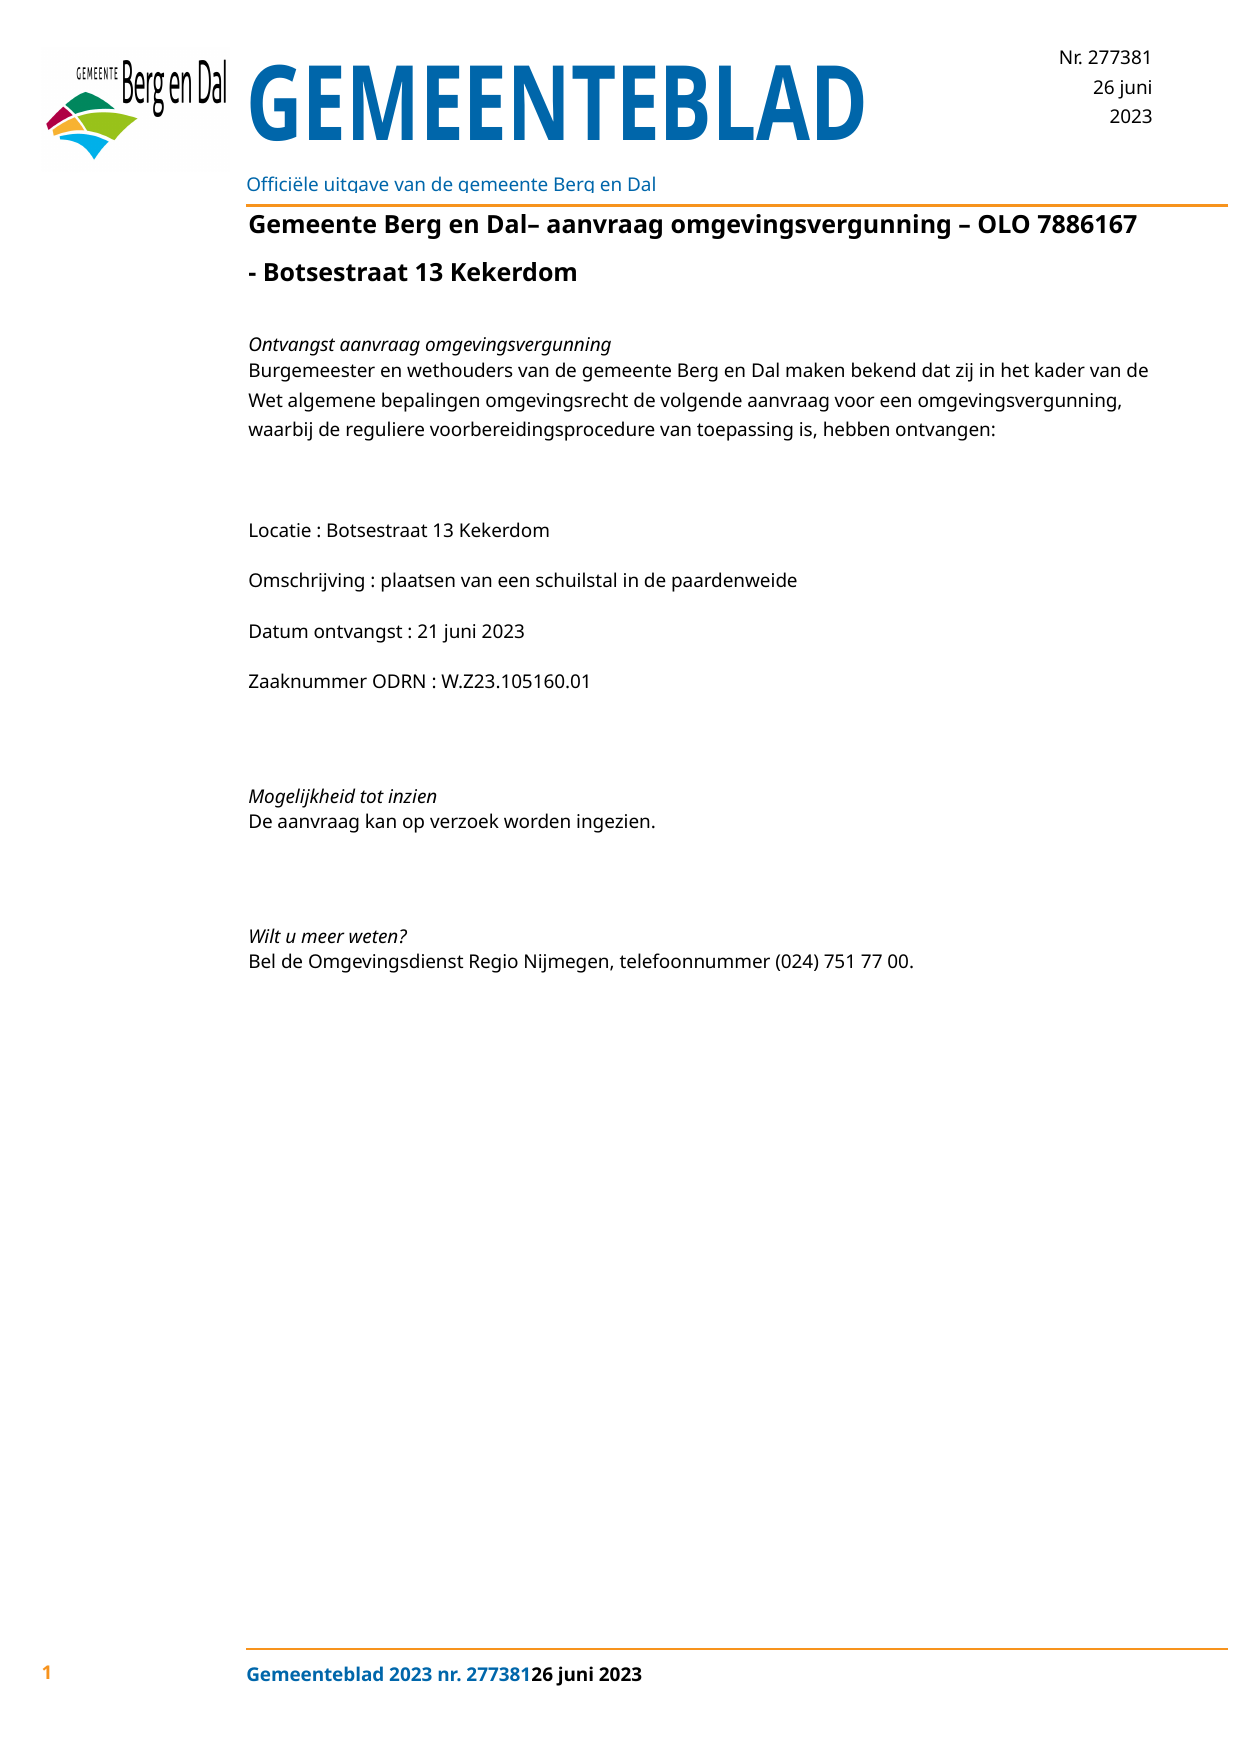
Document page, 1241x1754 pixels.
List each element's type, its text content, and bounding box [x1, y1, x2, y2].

text Zaaknummer ODRN : W.Z23.105160.01 [248, 668, 1152, 694]
text Omschrijving : plaatsen van een schuilstal in de paardenweide [248, 568, 1152, 593]
text Ontvangst aanvraag omgevingsvergunning [248, 331, 1152, 357]
text Mogelijkheid tot inzien [248, 783, 1152, 808]
text Datum ontvangst : 21 juni 2023 [248, 618, 1152, 644]
picture [41, 47, 231, 172]
text Bel de Omgevingsdienst Regio Nijmegen, telefoonnummer (024) 751 77 00. [248, 949, 1152, 974]
text Locatie : Botsestraat 13 Kekerdom [248, 517, 1152, 543]
text Gemeente Berg en Dal– aanvraag omgevingsvergunning – OLO 7886167 - Botsestraat 13 Kekerdom [248, 207, 1152, 288]
text De aanvraag kan op verzoek worden ingezien. [248, 808, 1152, 834]
text Burgemeester en wethouders van de gemeente Berg en Dal maken bekend dat zij in het kader van de Wet algemene bepalingen omgevingsrecht de volgende aanvraag voor een omgevingsvergunning, waarbij de reguliere voorbereidingsprocedure van toepassing is, hebben ontvangen: [248, 357, 1152, 442]
text Wilt u meer weten? [248, 923, 1152, 949]
